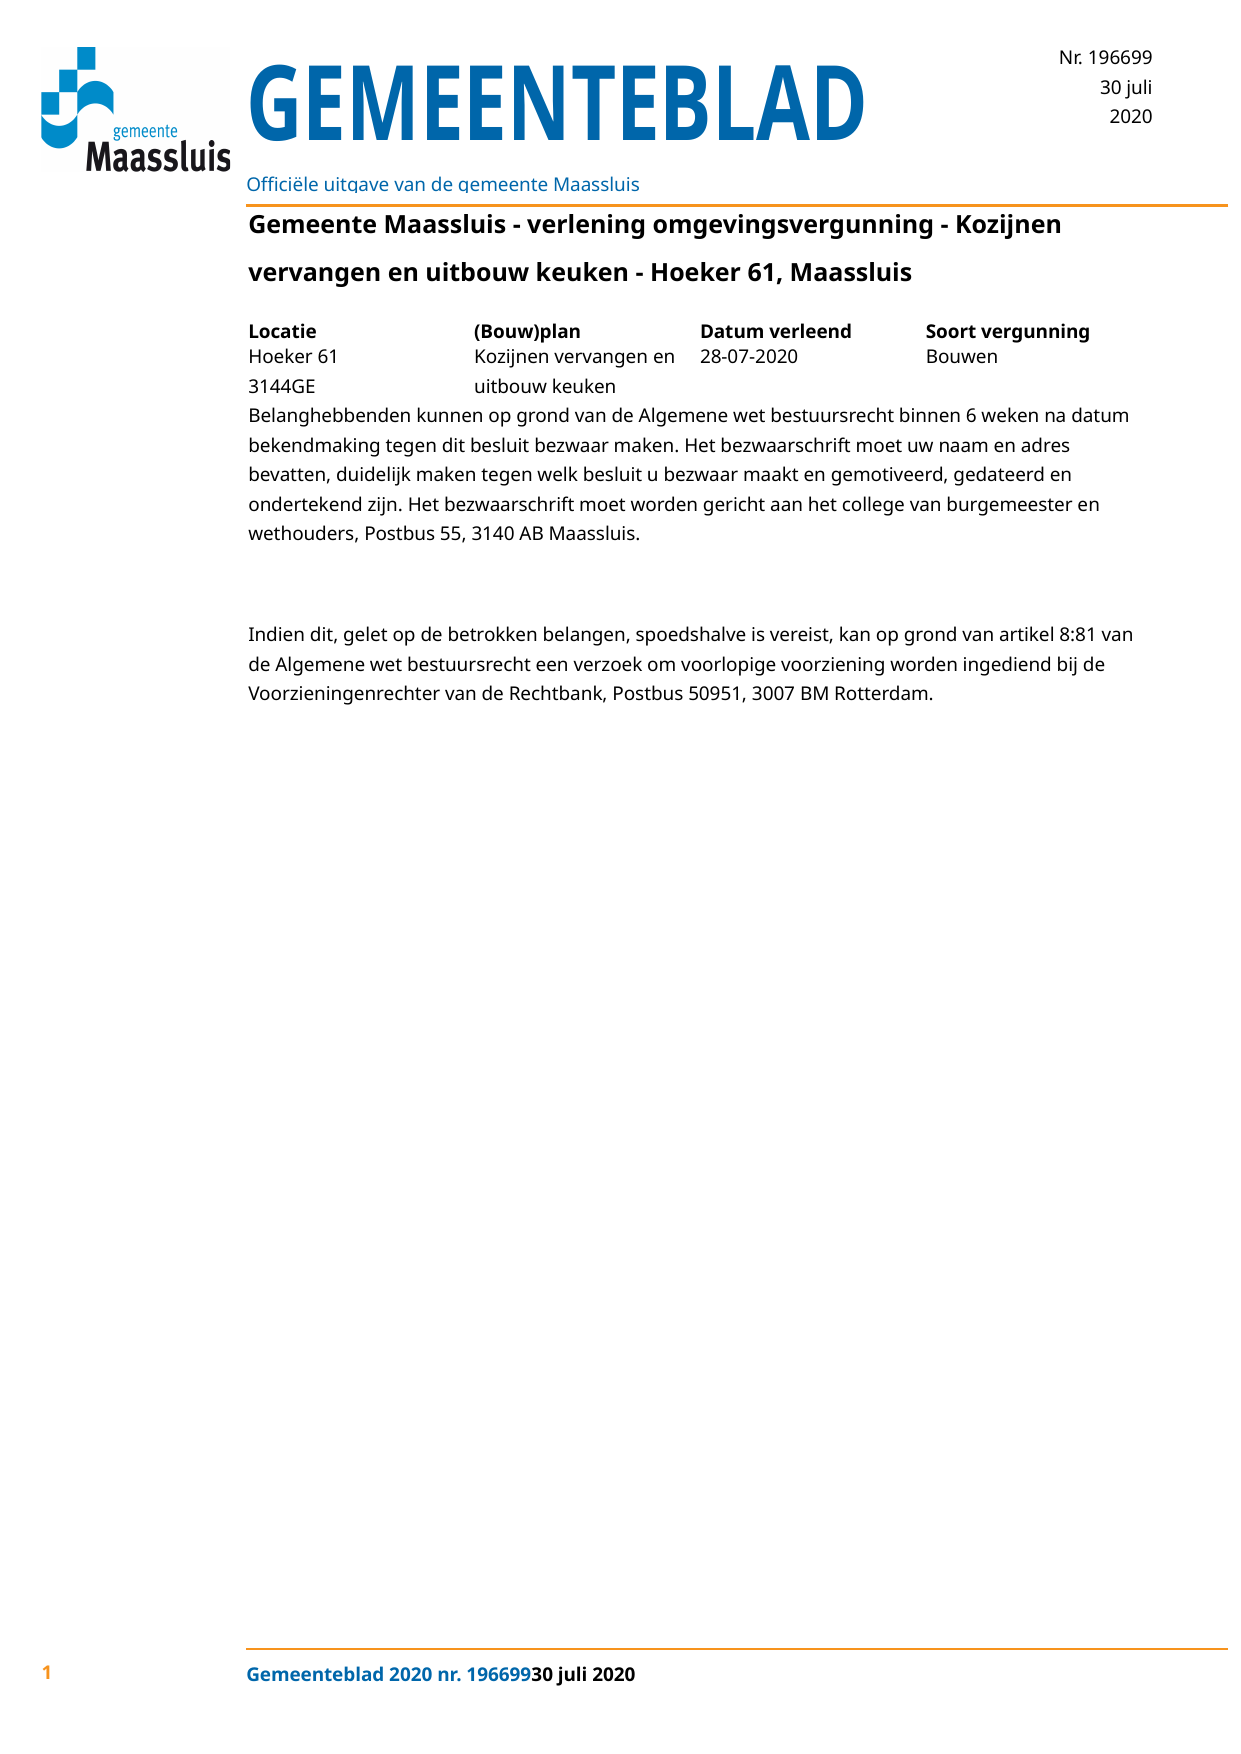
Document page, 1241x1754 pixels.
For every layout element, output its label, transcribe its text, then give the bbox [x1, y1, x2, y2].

table_header Soort vergunning [926, 318, 1152, 344]
table_cell Hoeker 61 3144GE [248, 344, 474, 399]
picture [41, 47, 77, 92]
table_header (Bouw)plan [474, 318, 700, 344]
picture [41, 47, 231, 172]
text Belanghebbenden kunnen op grond van de Algemene wet bestuursrecht binnen 6 weken na datum bekendmaking tegen dit besluit bezwaar maken. Het bezwaarschrift moet uw naam en adres bevatten, duidelijk maken tegen welk besluit u bezwaar maakt en gemotiveerd, gedateerd en ondertekend zijn. Het bezwaarschrift moet worden gericht aan het college van burgemeester en wethouders, Postbus 55, 3140 AB Maassluis. [248, 402, 1152, 546]
table_cell 28-07-2020 [700, 344, 926, 399]
table_header Locatie [248, 318, 474, 344]
table_header Datum verleend [700, 318, 926, 344]
table_cell Kozijnen vervangen en uitbouw keuken [474, 344, 700, 399]
text Gemeente Maassluis - verlening omgevingsvergunning - Kozijnen vervangen en uitbouw keuken - Hoeker 61, Maassluis [248, 207, 1152, 288]
text Indien dit, gelet op de betrokken belangen, spoedshalve is vereist, kan op grond van artikel 8:81 van de Algemene wet bestuursrecht een verzoek om voorlopige voorziening worden ingediend bij de Voorzieningenrechter van de Rechtbank, Postbus 50951, 3007 BM Rotterdam. [248, 621, 1152, 706]
table_cell Bouwen [926, 344, 1152, 399]
